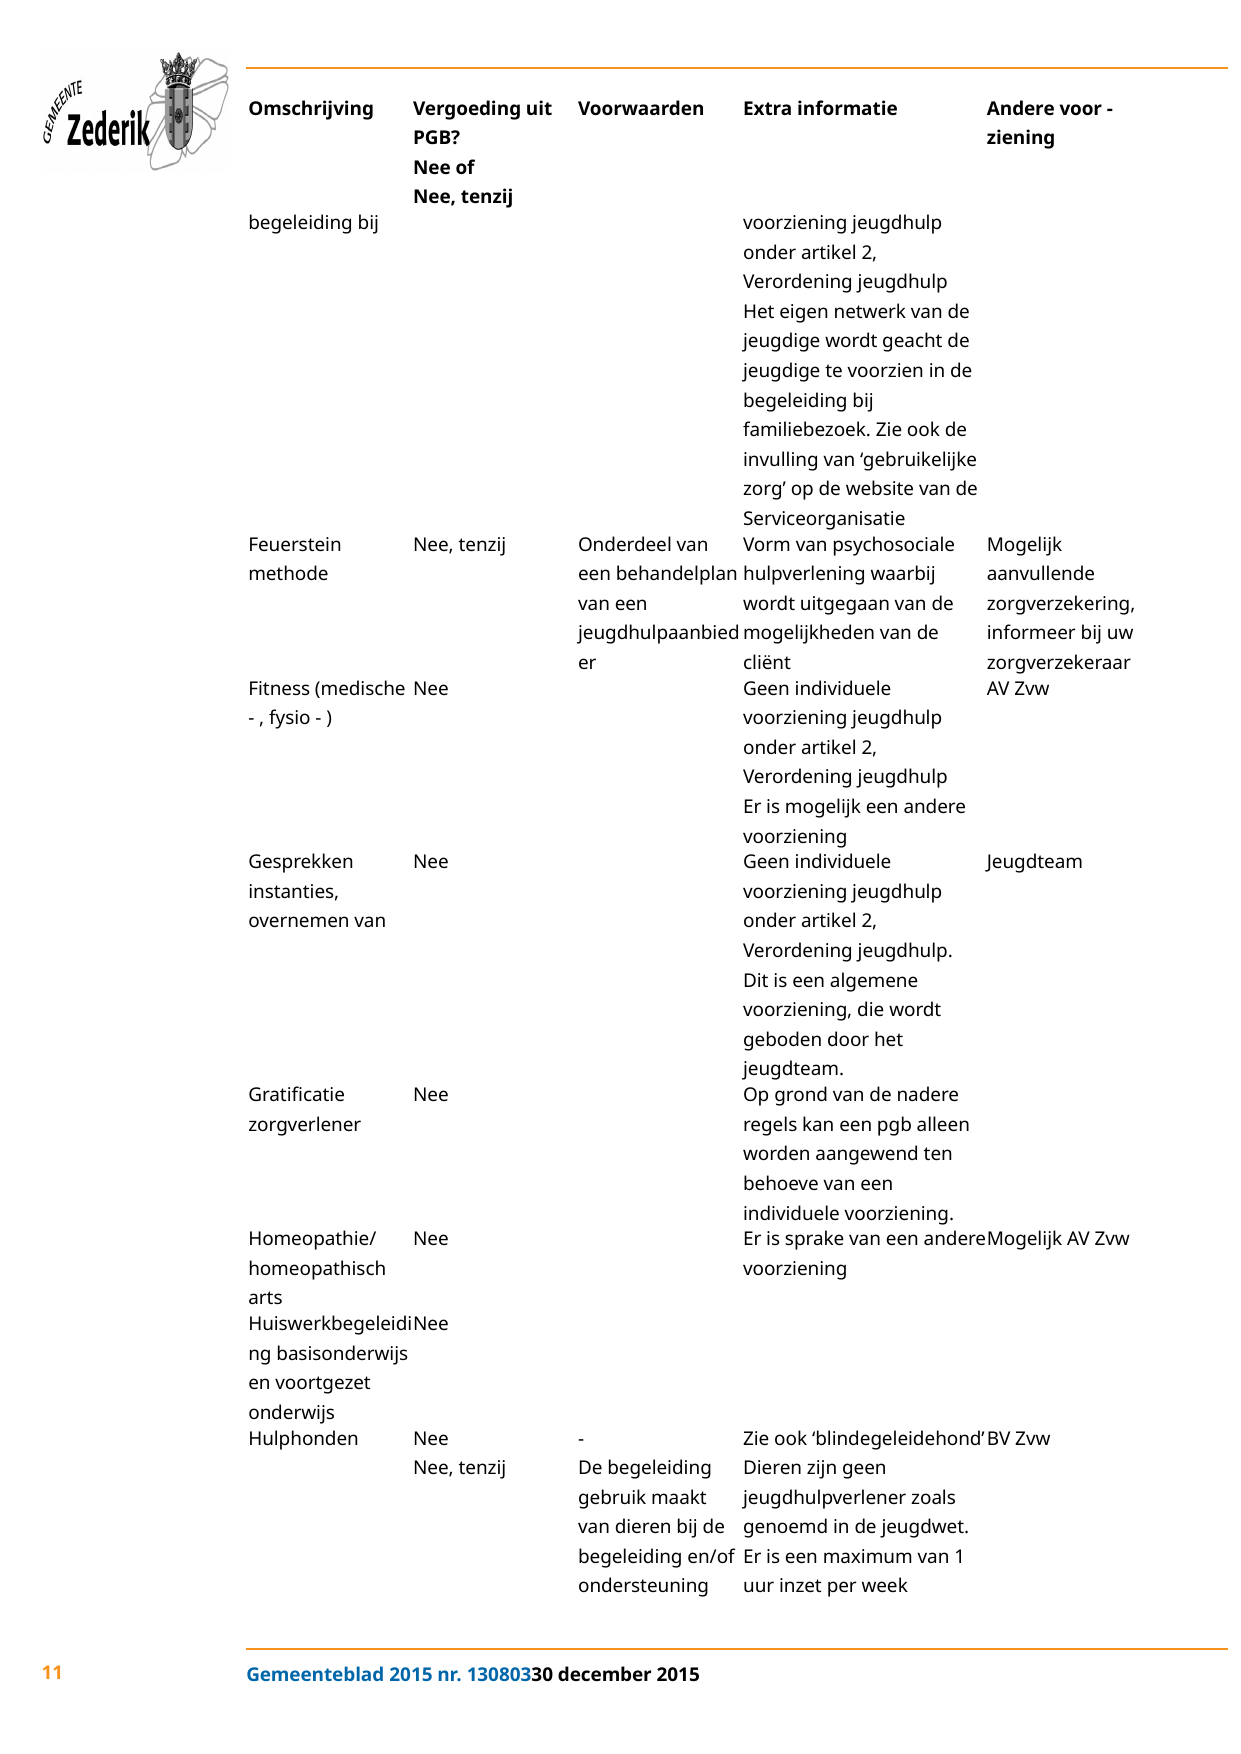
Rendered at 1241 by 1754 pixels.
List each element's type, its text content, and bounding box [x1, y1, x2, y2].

table_cell [578, 1225, 743, 1310]
table_header Andere voor -ziening [987, 95, 1152, 209]
table_cell [578, 849, 743, 1081]
table_cell Homeopathie/ homeopathisch arts [248, 1225, 413, 1310]
table_header Voorwaarden [578, 95, 743, 209]
table_cell Onderdeel van een behandelplan van een jeugdhulpaanbieder [578, 531, 743, 675]
table_cell Zie ook ‘blindegeleidehond’ Dieren zijn geen jeugdhulpverlener zoals genoemd in de jeugdwet. Er is een maximum van 1 uur inzet per week [743, 1425, 987, 1598]
table_cell Hulphonden [248, 1425, 413, 1598]
table_cell Gratificatie zorgverlener [248, 1081, 413, 1225]
table_cell Gesprekken instanties, overnemen van [248, 849, 413, 1081]
table_cell Er is sprake van een andere voorziening [743, 1225, 987, 1310]
table_cell [578, 675, 743, 848]
table_cell Nee [413, 675, 578, 848]
table_header Omschrijving [248, 95, 413, 209]
table_cell Mogelijk AV Zvw [987, 1225, 1152, 1310]
table_cell Nee, tenzij [413, 531, 578, 675]
table_cell Nee [413, 849, 578, 1081]
table_cell Fitness (medische - , fysio - ) [248, 675, 413, 848]
table_cell Nee Nee, tenzij [413, 1425, 578, 1598]
table_cell [987, 1081, 1152, 1225]
table_cell - De begeleiding gebruik maakt van dieren bij de begeleiding en/of ondersteuning [578, 1425, 743, 1598]
table_cell [987, 1310, 1152, 1425]
table_cell voorziening jeugdhulp onder artikel 2, Verordening jeugdhulp Het eigen netwerk van de jeugdige wordt geacht de jeugdige te voorzien in de begeleiding bij familiebezoek. Zie ook de invulling van ‘gebruikelijke zorg’ op de website van de Serviceorganisatie [743, 209, 987, 531]
table_cell Feuerstein methode [248, 531, 413, 675]
table_cell Jeugdteam [987, 849, 1152, 1081]
table_cell Mogelijk aanvullende zorgverzekering, informeer bij uw zorgverzekeraar [987, 531, 1152, 675]
table_cell [578, 209, 743, 531]
table_cell Huiswerkbegeleiding basisonderwijs en voortgezet onderwijs [248, 1310, 413, 1425]
table_cell Geen individuele voorziening jeugdhulp onder artikel 2, Verordening jeugdhulp Er is mogelijk een andere voorziening [743, 675, 987, 848]
table_cell [578, 1310, 743, 1425]
table_cell Geen individuele voorziening jeugdhulp onder artikel 2, Verordening jeugdhulp. Dit is een algemene voorziening, die wordt geboden door het jeugdteam. [743, 849, 987, 1081]
table_cell [413, 209, 578, 531]
table_cell Nee [413, 1225, 578, 1310]
table_cell [578, 1081, 743, 1225]
table_cell Nee [413, 1310, 578, 1425]
table_cell begeleiding bij [248, 209, 413, 531]
table_cell [987, 209, 1152, 531]
table_cell Vorm van psychosociale hulpverlening waarbij wordt uitgegaan van de mogelijkheden van de cliënt [743, 531, 987, 675]
table_cell [743, 1310, 987, 1425]
table_cell Nee [413, 1081, 578, 1225]
table_header Extra informatie [743, 95, 987, 209]
picture [41, 47, 231, 172]
table_cell BV Zvw [987, 1425, 1152, 1598]
table_cell AV Zvw [987, 675, 1152, 848]
table_cell Op grond van de nadere regels kan een pgb alleen worden aangewend ten behoeve van een individuele voorziening. [743, 1081, 987, 1225]
table_header Vergoeding uit PGB? Nee of Nee, tenzij [413, 95, 578, 209]
